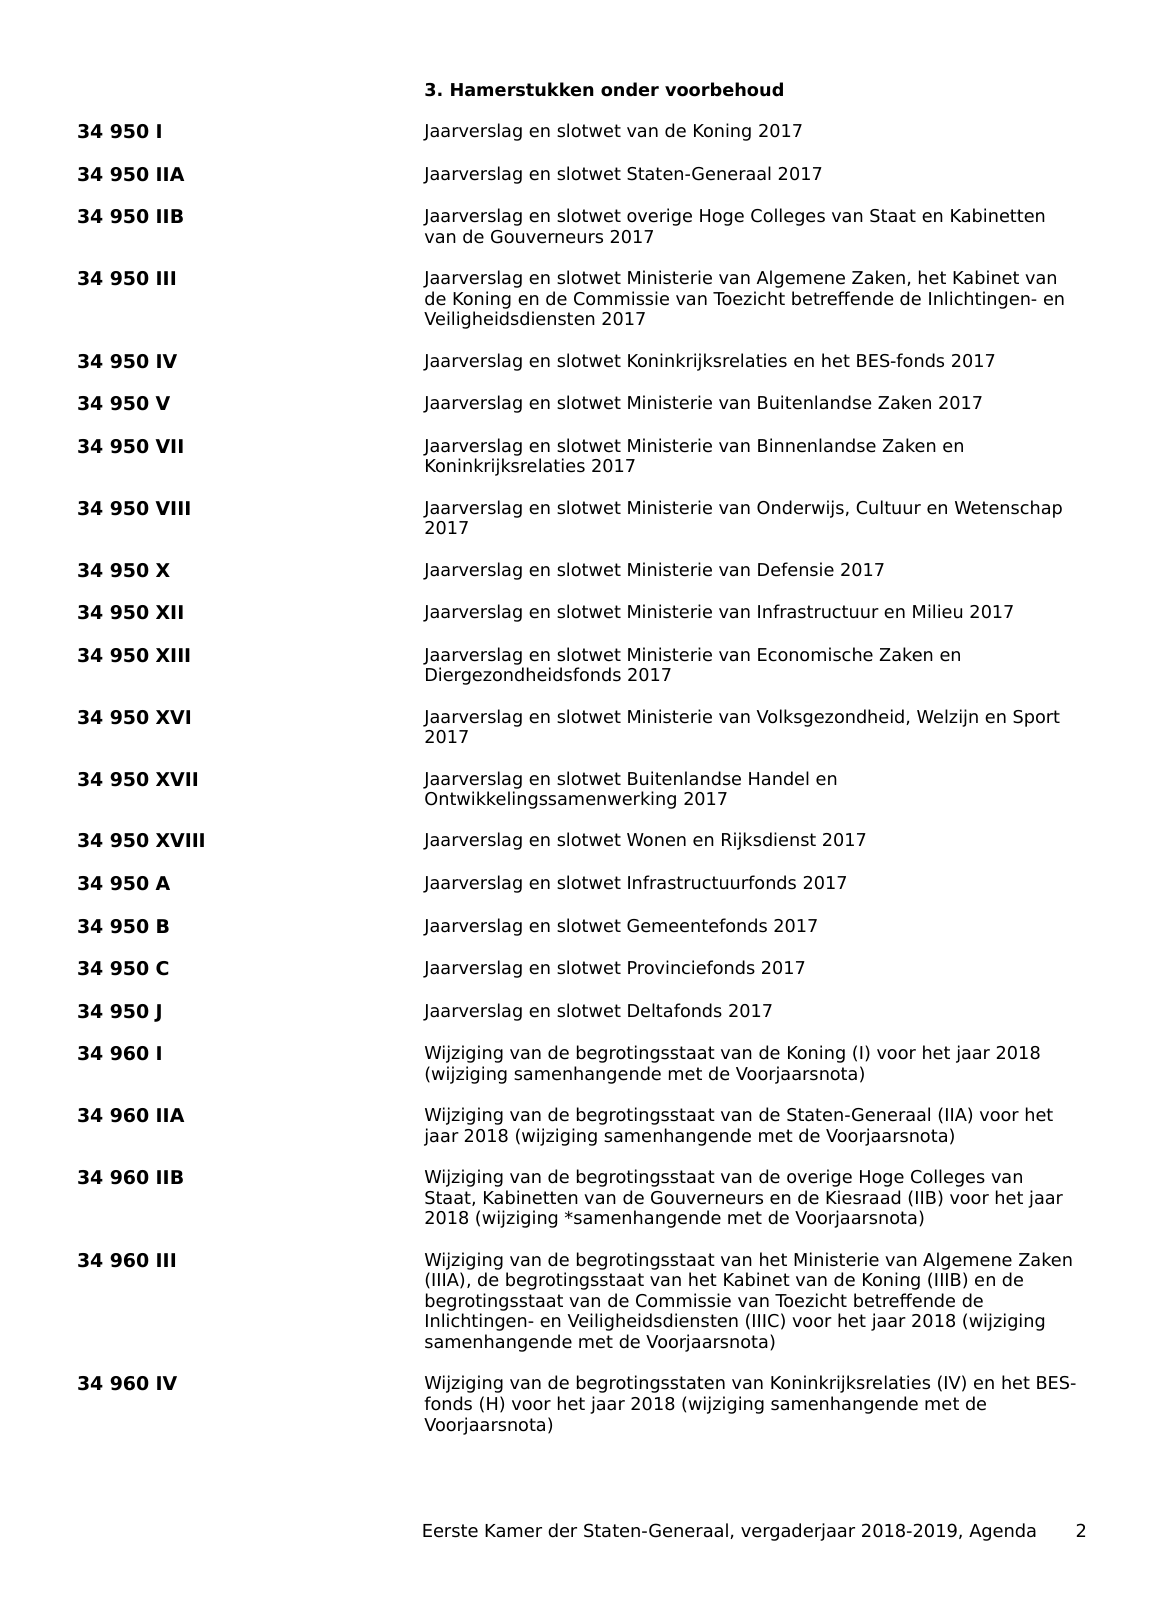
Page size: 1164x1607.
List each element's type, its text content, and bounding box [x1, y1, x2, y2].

table_cell 34 950 XVII [77, 769, 401, 810]
table_cell Jaarverslag en slotwet Deltafonds 2017 [418, 1001, 1087, 1023]
table_cell [77, 938, 401, 958]
table_cell [401, 873, 418, 895]
table_cell Jaarverslag en slotwet Ministerie van Binnenlandse Zaken en Koninkrijksrelaties 2017 [418, 436, 1087, 477]
table_cell [401, 830, 418, 852]
table_cell [401, 916, 418, 937]
table_cell [401, 248, 418, 268]
table_cell [401, 769, 418, 810]
table_cell [401, 1435, 418, 1456]
table_cell [77, 248, 401, 268]
table_cell [77, 748, 401, 768]
table_cell [77, 624, 401, 645]
table_cell [77, 330, 401, 351]
table_cell [401, 373, 418, 393]
table_cell [401, 1146, 418, 1167]
table_cell Jaarverslag en slotwet Buitenlandse Handel en Ontwikkelingssamenwerking 2017 [418, 769, 1087, 810]
table_cell [77, 539, 401, 559]
table_cell [418, 1353, 1087, 1373]
table_cell [418, 100, 1087, 121]
table_cell 34 950 IIA [77, 164, 401, 186]
table_cell Jaarverslag en slotwet Ministerie van Onderwijs, Cultuur en Wetenschap 2017 [418, 498, 1087, 539]
table_cell [401, 164, 418, 186]
table_cell Jaarverslag en slotwet Gemeentefonds 2017 [418, 916, 1087, 937]
table_cell 34 950 V [77, 393, 401, 415]
table_cell [401, 351, 418, 372]
table_cell [401, 602, 418, 624]
table_cell Jaarverslag en slotwet Ministerie van Volksgezondheid, Welzijn en Sport 2017 [418, 707, 1087, 748]
table_cell [77, 1353, 401, 1373]
table_cell [401, 330, 418, 351]
table_cell [418, 980, 1087, 1001]
table_cell [77, 852, 401, 873]
table_cell [401, 938, 418, 958]
table_cell 34 950 XIII [77, 645, 401, 686]
table_cell [418, 852, 1087, 873]
table_cell [77, 810, 401, 830]
table_cell [77, 59, 401, 80]
table_cell [401, 958, 418, 980]
table_cell [401, 268, 418, 330]
table_cell [418, 539, 1087, 559]
table_cell [418, 59, 1087, 80]
table_cell [401, 1229, 418, 1249]
table_cell 34 950 VIII [77, 498, 401, 539]
table_cell [401, 748, 418, 768]
table_cell Jaarverslag en slotwet Wonen en Rijksdienst 2017 [418, 830, 1087, 852]
table_cell [418, 143, 1087, 163]
table_cell [401, 59, 418, 80]
table_cell [77, 80, 401, 100]
table_cell 34 950 III [77, 268, 401, 330]
table_cell Jaarverslag en slotwet Infrastructuurfonds 2017 [418, 873, 1087, 895]
table_cell 34 950 XVI [77, 707, 401, 748]
table_cell Jaarverslag en slotwet Ministerie van Defensie 2017 [418, 560, 1087, 581]
table_cell [418, 810, 1087, 830]
table_cell 34 960 IV [77, 1373, 401, 1435]
table_cell [401, 1250, 418, 1353]
table_cell [401, 560, 418, 581]
table_cell [401, 100, 418, 121]
table_cell [77, 1023, 401, 1043]
table_cell [401, 1001, 418, 1023]
table_cell 34 950 C [77, 958, 401, 980]
table_cell [77, 100, 401, 121]
table_cell [418, 581, 1087, 602]
table_cell 34 950 XII [77, 602, 401, 624]
table_cell [401, 1085, 418, 1105]
table_cell [418, 1085, 1087, 1105]
table_cell [418, 186, 1087, 206]
table_cell Jaarverslag en slotwet Ministerie van Algemene Zaken, het Kabinet van de Koning en de Commissie van Toezicht betreffende de Inlichtingen- en Veiligheidsdiensten 2017 [418, 268, 1087, 330]
table_cell [77, 415, 401, 436]
table_cell [77, 373, 401, 393]
table_cell [418, 686, 1087, 707]
table_cell [401, 624, 418, 645]
table_cell Jaarverslag en slotwet Staten-Generaal 2017 [418, 164, 1087, 186]
table_cell [77, 1146, 401, 1167]
table_cell [418, 1023, 1087, 1043]
table_cell [418, 1146, 1087, 1167]
table_cell Wijziging van de begrotingsstaat van het Ministerie van Algemene Zaken (IIIA), de begrotingsstaat van het Kabinet van de Koning (IIIB) en de begrotingsstaat van de Commissie van Toezicht betreffende de Inlichtingen- en Veiligheidsdiensten (IIIC) voor het jaar 2018 (wijziging samenhangende met de Voorjaarsnota) [418, 1250, 1087, 1353]
table_cell [77, 686, 401, 707]
table_cell 34 950 X [77, 560, 401, 581]
table_cell [77, 1085, 401, 1105]
table_cell Jaarverslag en slotwet Ministerie van Infrastructuur en Milieu 2017 [418, 602, 1087, 624]
table_cell Wijziging van de begrotingsstaat van de Koning (I) voor het jaar 2018 (wijziging samenhangende met de Voorjaarsnota) [418, 1043, 1087, 1084]
table_cell [401, 1043, 418, 1084]
table_cell [418, 1435, 1087, 1456]
table_cell [77, 895, 401, 916]
table_cell [401, 852, 418, 873]
table_cell Wijziging van de begrotingsstaat van de overige Hoge Colleges van Staat, Kabinetten van de Gouverneurs en de Kiesraad (IIB) voor het jaar 2018 (wijziging *samenhangende met de Voorjaarsnota) [418, 1167, 1087, 1229]
table_cell [418, 373, 1087, 393]
table_cell [418, 1229, 1087, 1249]
table_cell 34 950 J [77, 1001, 401, 1023]
table_cell Wijziging van de begrotingsstaten van Koninkrijksrelaties (IV) en het BES-fonds (H) voor het jaar 2018 (wijziging samenhangende met de Voorjaarsnota) [418, 1373, 1087, 1435]
table_cell [401, 143, 418, 163]
table_cell 34 960 III [77, 1250, 401, 1353]
table_cell Jaarverslag en slotwet Provinciefonds 2017 [418, 958, 1087, 980]
table_cell [401, 1105, 418, 1146]
table_cell [401, 393, 418, 415]
table_cell [418, 938, 1087, 958]
table_cell 34 950 B [77, 916, 401, 937]
table_cell Jaarverslag en slotwet overige Hoge Colleges van Staat en Kabinetten van de Gouverneurs 2017 [418, 206, 1087, 247]
table_cell [401, 477, 418, 498]
table_cell [401, 707, 418, 748]
table_cell [401, 121, 418, 143]
table_cell [401, 80, 418, 100]
table_cell [401, 1023, 418, 1043]
table_cell [77, 980, 401, 1001]
table_cell [401, 810, 418, 830]
table_cell [77, 143, 401, 163]
table_cell [401, 1167, 418, 1229]
table_cell [401, 1353, 418, 1373]
table_cell 34 950 XVIII [77, 830, 401, 852]
table_cell [401, 980, 418, 1001]
table_cell 34 960 IIB [77, 1167, 401, 1229]
table_cell [418, 748, 1087, 768]
table_cell 34 950 IIB [77, 206, 401, 247]
table_cell Jaarverslag en slotwet Koninkrijksrelaties en het BES-fonds 2017 [418, 351, 1087, 372]
table_cell [77, 1229, 401, 1249]
table_cell [418, 477, 1087, 498]
table_cell 34 960 IIA [77, 1105, 401, 1146]
table_cell [77, 1435, 401, 1456]
table_cell 34 950 VII [77, 436, 401, 477]
table_cell Jaarverslag en slotwet Ministerie van Buitenlandse Zaken 2017 [418, 393, 1087, 415]
table_cell [418, 415, 1087, 436]
table_cell Jaarverslag en slotwet van de Koning 2017 [418, 121, 1087, 143]
table_cell [401, 206, 418, 247]
table_cell [401, 895, 418, 916]
table_cell Wijziging van de begrotingsstaat van de Staten-Generaal (IIA) voor het jaar 2018 (wijziging samenhangende met de Voorjaarsnota) [418, 1105, 1087, 1146]
table_cell 34 950 IV [77, 351, 401, 372]
table_cell [418, 330, 1087, 351]
table_cell 34 950 A [77, 873, 401, 895]
table_cell 3. Hamerstukken onder voorbehoud [418, 80, 1087, 100]
table_cell [401, 581, 418, 602]
table_cell [401, 645, 418, 686]
table_cell [401, 415, 418, 436]
table_cell Jaarverslag en slotwet Ministerie van Economische Zaken en Diergezondheidsfonds 2017 [418, 645, 1087, 686]
table_cell [77, 581, 401, 602]
table_cell 34 950 I [77, 121, 401, 143]
table_cell [77, 477, 401, 498]
table_cell [401, 498, 418, 539]
table_cell [401, 186, 418, 206]
table_cell [418, 624, 1087, 645]
table_cell 34 960 I [77, 1043, 401, 1084]
table_cell [401, 1373, 418, 1435]
table_cell [418, 895, 1087, 916]
table_cell [401, 539, 418, 559]
table_cell [401, 436, 418, 477]
table_cell [418, 248, 1087, 268]
table_cell [77, 186, 401, 206]
table_cell [401, 686, 418, 707]
